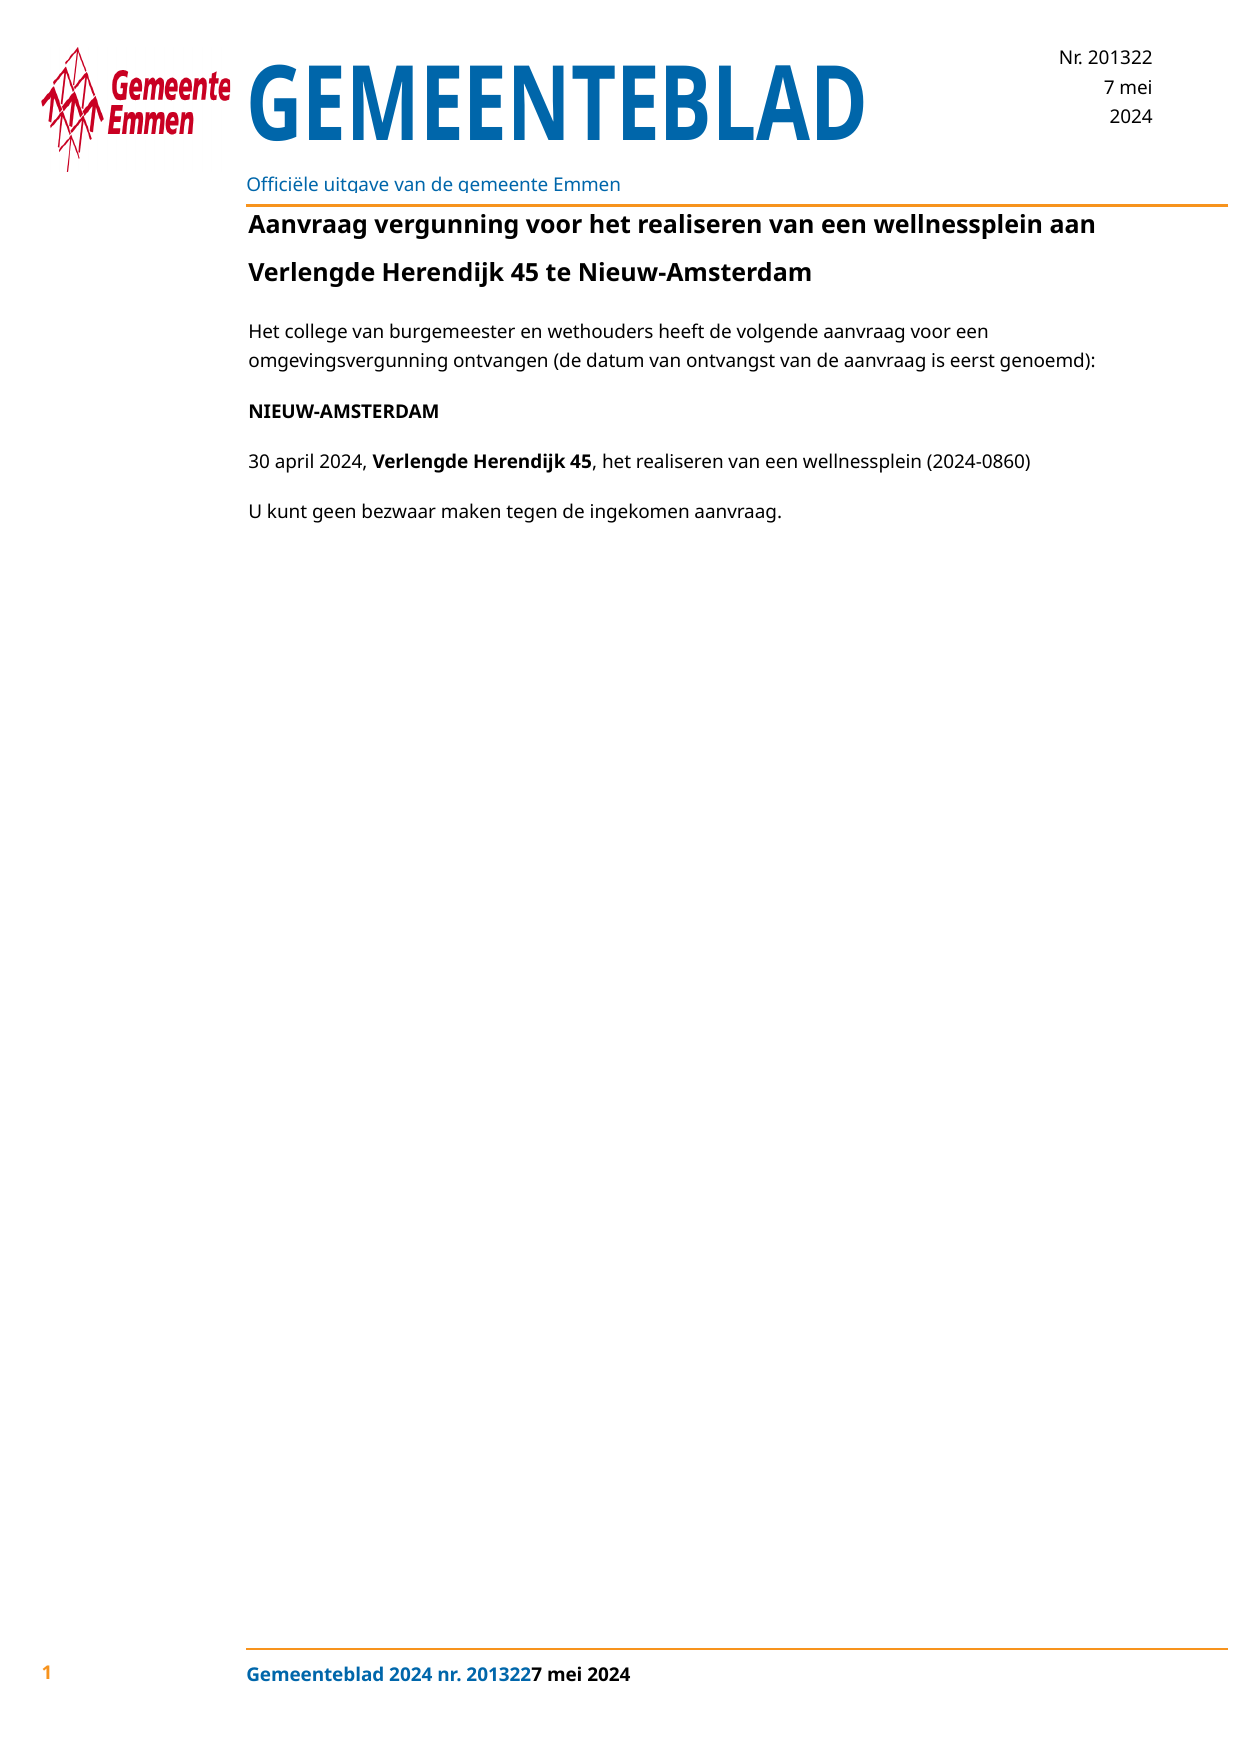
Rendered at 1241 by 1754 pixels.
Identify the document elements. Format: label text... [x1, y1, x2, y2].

text Het college van burgemeester en wethouders heeft de volgende aanvraag voor een omgevingsvergunning ontvangen (de datum van ontvangst van de aanvraag is eerst genoemd): [248, 318, 1152, 373]
text 30 april 2024, Verlengde Herendijk 45, het realiseren van een wellnessplein (2024-0860) [248, 448, 1152, 474]
text Aanvraag vergunning voor het realiseren van een wellnessplein aan Verlengde Herendijk 45 te Nieuw-Amsterdam [248, 207, 1152, 288]
text NIEUW-AMSTERDAM [248, 398, 1152, 424]
picture [41, 47, 231, 172]
text U kunt geen bezwaar maken tegen de ingekomen aanvraag. [248, 499, 1152, 524]
